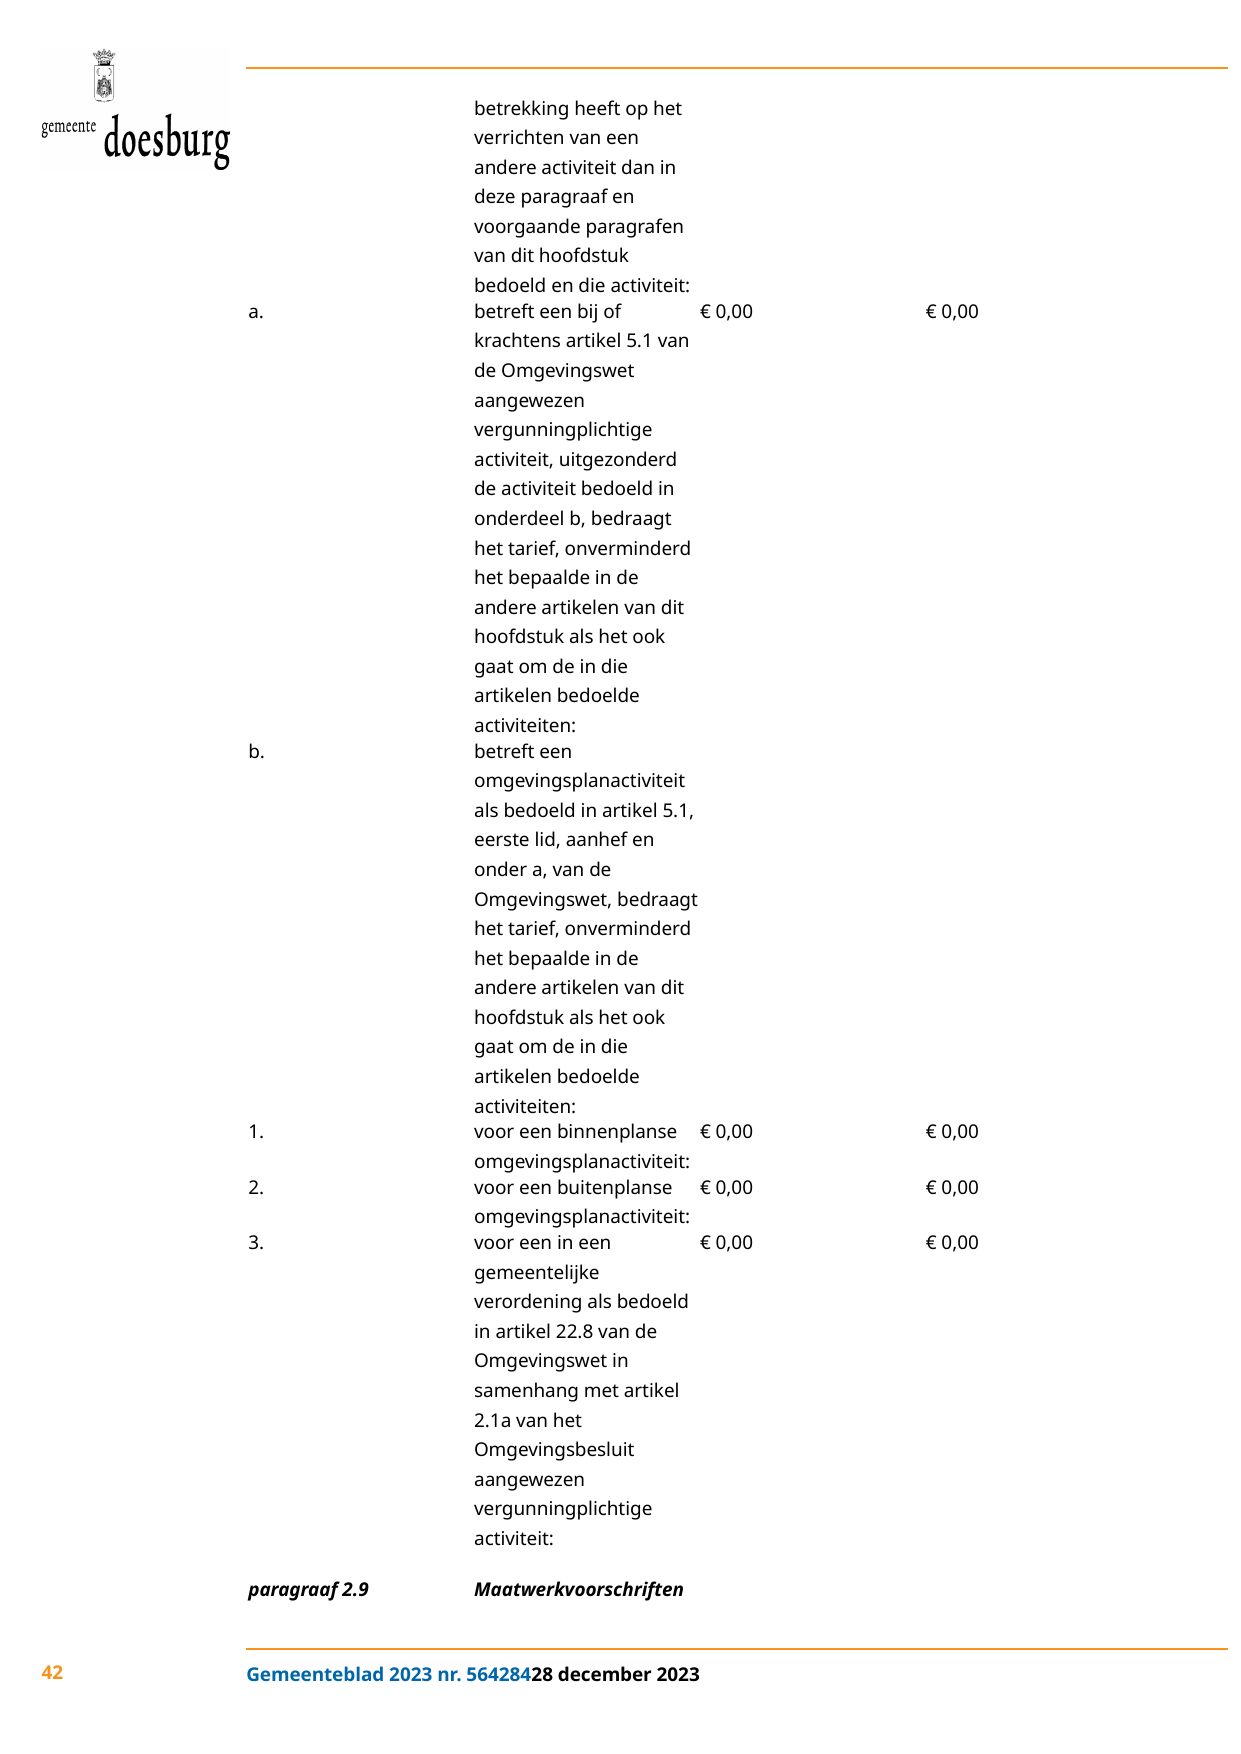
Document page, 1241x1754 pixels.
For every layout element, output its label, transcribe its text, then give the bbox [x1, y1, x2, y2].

table_cell [926, 1577, 1152, 1602]
table_cell € 0,00 [926, 1229, 1152, 1551]
table_cell [926, 1551, 1152, 1577]
table_cell 3. [248, 1229, 474, 1551]
table_cell voor een buitenplanse omgevingsplanactiviteit: [474, 1174, 700, 1229]
table_cell betreft een bij of krachtens artikel 5.1 van de Omgevingswet aangewezen vergunningplichtige activiteit, uitgezonderd de activiteit bedoeld in onderdeel b, bedraagt het tarief, onverminderd het bepaalde in de andere artikelen van dit hoofdstuk als het ook gaat om de in die artikelen bedoelde activiteiten: [474, 298, 700, 738]
table_cell [926, 738, 1152, 1119]
table_cell [926, 95, 1152, 298]
table_cell 2. [248, 1174, 474, 1229]
table_cell 1. [248, 1119, 474, 1174]
table_cell [248, 95, 474, 298]
table_cell € 0,00 [700, 1174, 926, 1229]
table_cell € 0,00 [700, 1119, 926, 1174]
table_cell [700, 1551, 926, 1577]
table_cell € 0,00 [700, 1229, 926, 1551]
table_cell b. [248, 738, 474, 1119]
table_cell [700, 738, 926, 1119]
table_cell [700, 95, 926, 298]
table_cell betrekking heeft op het verrichten van een andere activiteit dan in deze paragraaf en voorgaande paragrafen van dit hoofdstuk bedoeld en die activiteit: [474, 95, 700, 298]
picture [41, 47, 231, 172]
table_cell € 0,00 [700, 298, 926, 738]
table_cell € 0,00 [926, 1119, 1152, 1174]
table_cell € 0,00 [926, 298, 1152, 738]
table_cell Maatwerkvoorschriften [474, 1577, 700, 1602]
table_cell € 0,00 [926, 1174, 1152, 1229]
table_cell [700, 1577, 926, 1602]
table_cell voor een in een gemeentelijke verordening als bedoeld in artikel 22.8 van de Omgevingswet in samenhang met artikel 2.1a van het Omgevingsbesluit aangewezen vergunningplichtige activiteit: [474, 1229, 700, 1551]
table_cell paragraaf 2.9 [248, 1577, 474, 1602]
table_cell betreft een omgevingsplanactiviteit als bedoeld in artikel 5.1, eerste lid, aanhef en onder a, van de Omgevingswet, bedraagt het tarief, onverminderd het bepaalde in de andere artikelen van dit hoofdstuk als het ook gaat om de in die artikelen bedoelde activiteiten: [474, 738, 700, 1119]
table_cell [248, 1551, 474, 1577]
table_cell [474, 1551, 700, 1577]
table_cell voor een binnenplanse omgevingsplanactiviteit: [474, 1119, 700, 1174]
table_cell a. [248, 298, 474, 738]
